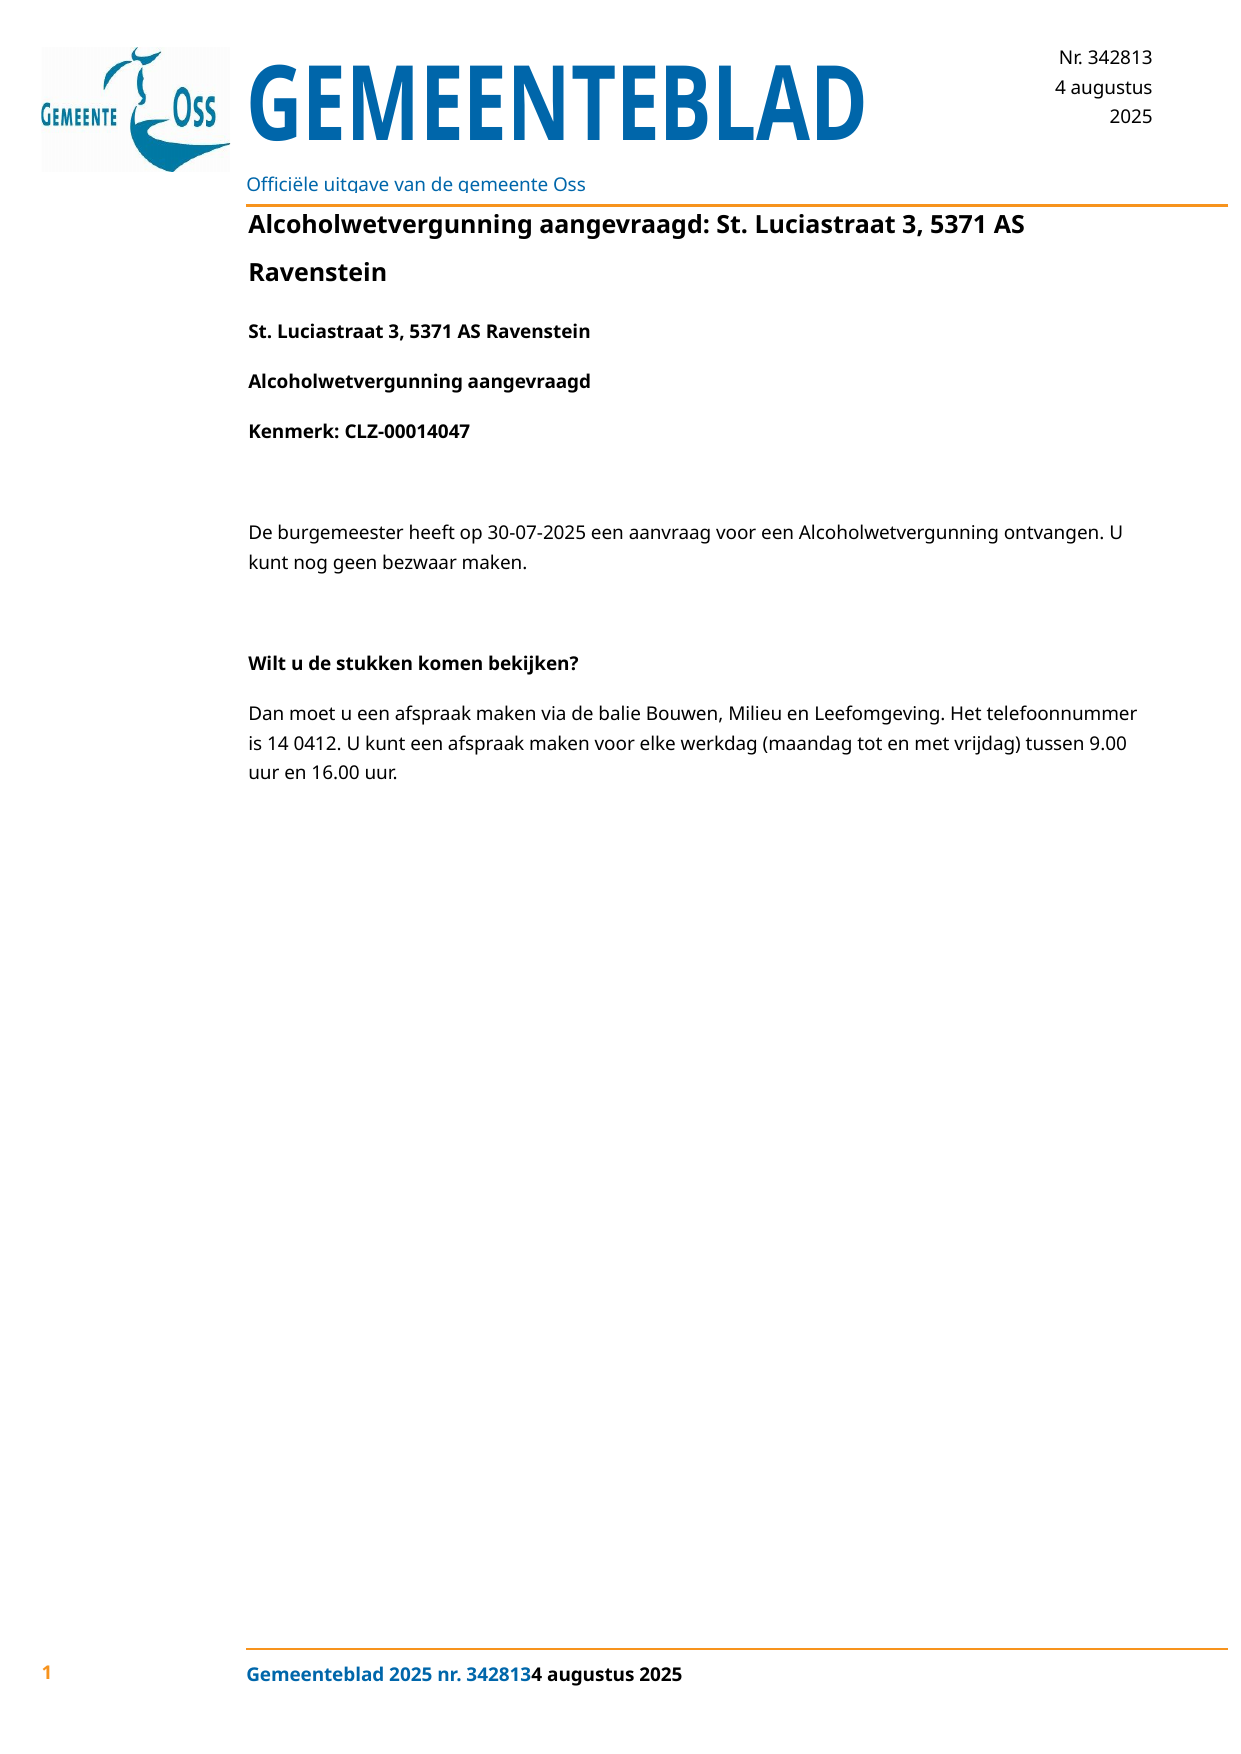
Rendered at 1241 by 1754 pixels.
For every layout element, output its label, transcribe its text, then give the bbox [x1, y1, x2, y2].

text Dan moet u een afspraak maken via de balie Bouwen, Milieu en Leefomgeving. Het telefoonnummer is 14 0412. U kunt een afspraak maken voor elke werkdag (maandag tot en met vrijdag) tussen 9.00 uur en 16.00 uur. [248, 700, 1152, 785]
text Kenmerk: CLZ-00014047 [248, 419, 1152, 444]
text Alcoholwetvergunning aangevraagd [248, 368, 1152, 394]
text Alcoholwetvergunning aangevraagd: St. Luciastraat 3, 5371 AS Ravenstein [248, 207, 1152, 288]
text De burgemeester heeft op 30-07-2025 een aanvraag voor een Alcoholwetvergunning ontvangen. U kunt nog geen bezwaar maken. [248, 519, 1152, 575]
picture [41, 47, 231, 172]
text St. Luciastraat 3, 5371 AS Ravenstein [248, 318, 1152, 344]
text Wilt u de stukken komen bekijken? [248, 650, 1152, 676]
